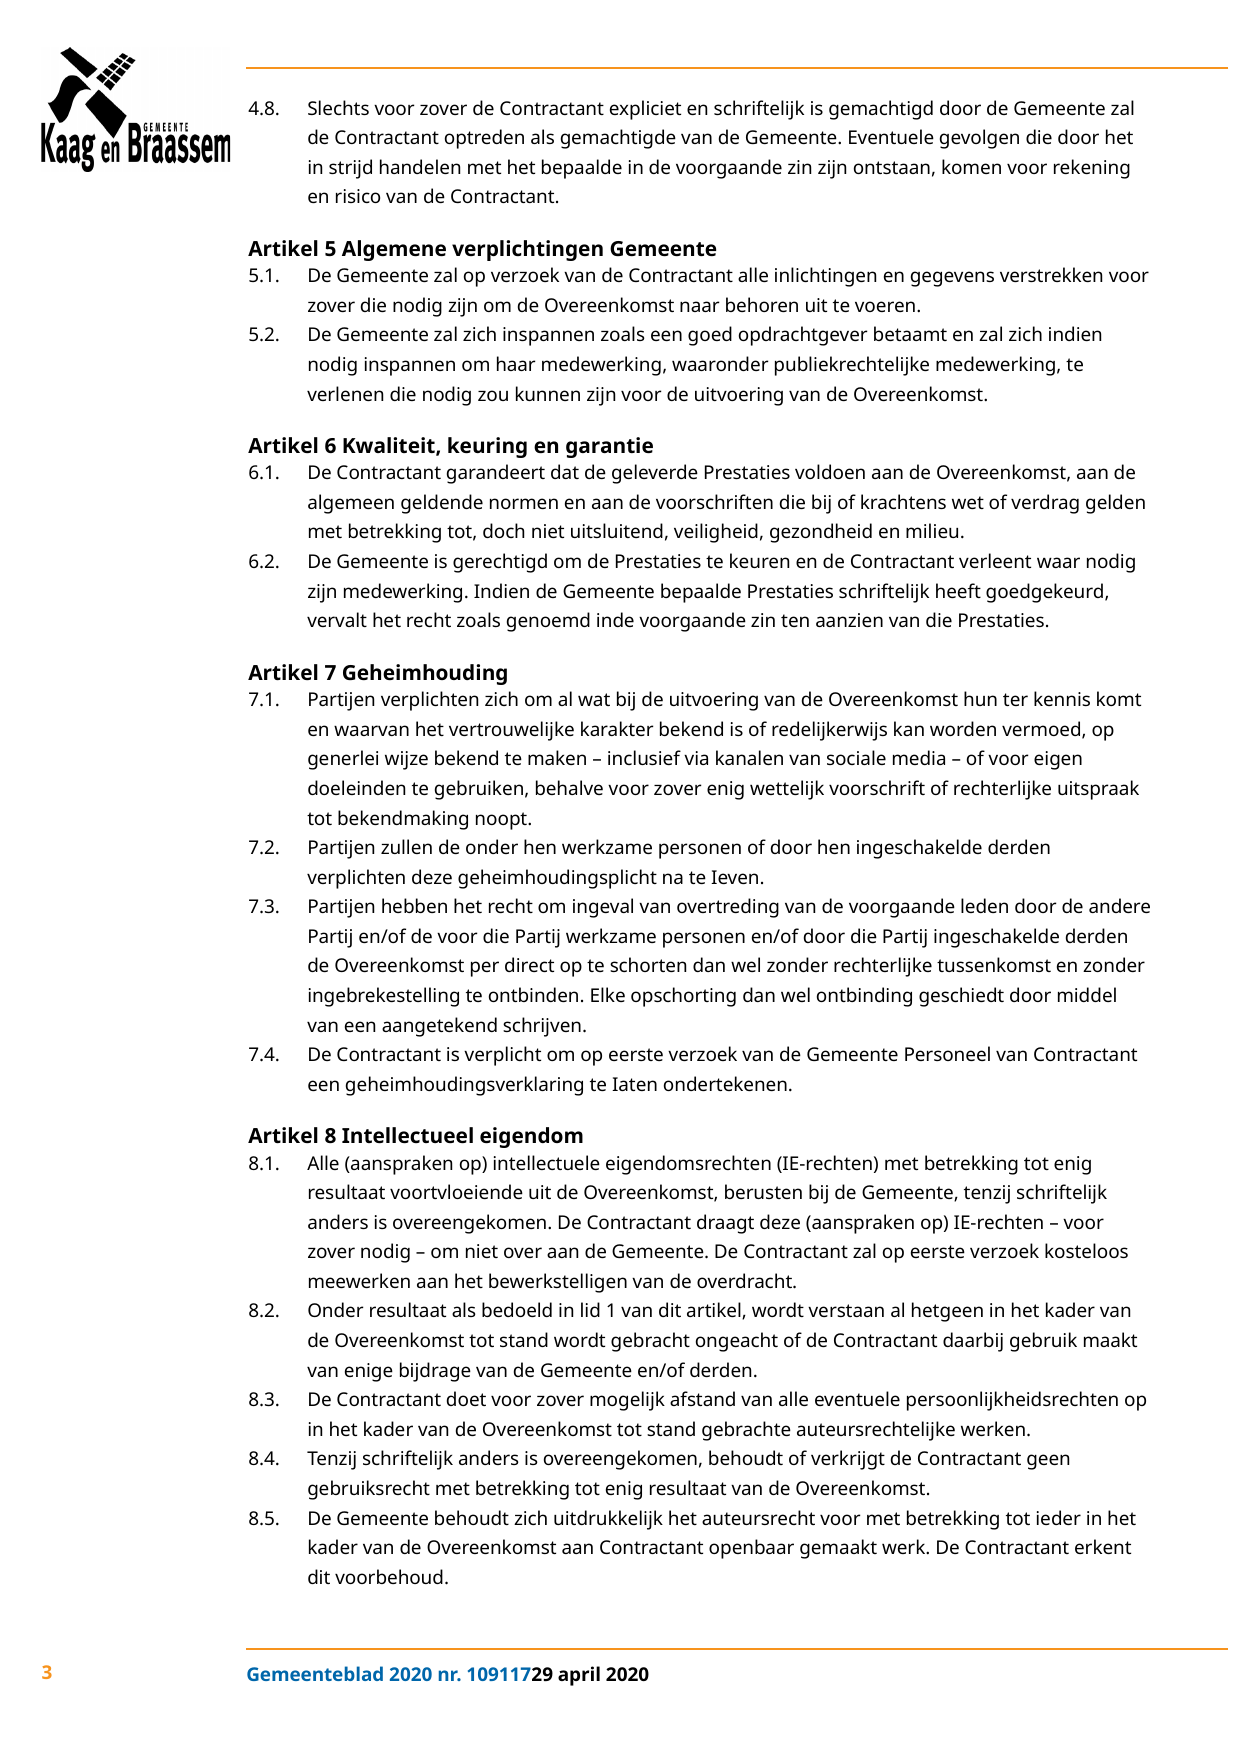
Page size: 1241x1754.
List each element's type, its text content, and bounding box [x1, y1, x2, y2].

text Artikel 7 Geheimhouding [248, 658, 1152, 686]
list De Gemeente zal op verzoek van de Contractant alle inlichtingen en gegevens verstrekken voor zover die nodig zijn om de Overeenkomst naar behoren uit te voeren. [248, 262, 1152, 318]
list De Gemeente zal zich inspannen zoals een goed opdrachtgever betaamt en zal zich indien nodig inspannen om haar medewerking, waaronder publiekrechtelijke medewerking, te verlenen die nodig zou kunnen zijn voor de uitvoering van de Overeenkomst. [248, 322, 1152, 406]
text Artikel 5 Algemene verplichtingen Gemeente [248, 234, 1152, 262]
list De Contractant garandeert dat de geleverde Prestaties voldoen aan de Overeenkomst, aan de algemeen geldende normen en aan de voorschriften die bij of krachtens wet of verdrag gelden met betrekking tot, doch niet uitsluitend, veiligheid, gezondheid en milieu. [248, 459, 1152, 544]
list De Gemeente is gerechtigd om de Prestaties te keuren en de Contractant verleent waar nodig zijn medewerking. Indien de Gemeente bepaalde Prestaties schriftelijk heeft goedgekeurd, vervalt het recht zoals genoemd inde voorgaande zin ten aanzien van die Prestaties. [248, 548, 1152, 633]
list Partijen verplichten zich om al wat bij de uitvoering van de Overeenkomst hun ter kennis komt en waarvan het vertrouwelijke karakter bekend is of redelijkerwijs kan worden vermoed, op generlei wijze bekend te maken – inclusief via kanalen van sociale media – of voor eigen doeleinden te gebruiken, behalve voor zover enig wettelijk voorschrift of rechterlijke uitspraak tot bekendmaking noopt. [248, 686, 1152, 830]
list De Contractant is verplicht om op eerste verzoek van de Gemeente Personeel van Contractant een geheimhoudingsverklaring te Iaten ondertekenen. [248, 1041, 1152, 1097]
list De Contractant doet voor zover mogelijk afstand van alle eventuele persoonlijkheidsrechten op in het kader van de Overeenkomst tot stand gebrachte auteursrechtelijke werken. [248, 1386, 1152, 1442]
list Alle (aanspraken op) intellectuele eigendomsrechten (IE-rechten) met betrekking tot enig resultaat voortvloeiende uit de Overeenkomst, berusten bij de Gemeente, tenzij schriftelijk anders is overeengekomen. De Contractant draagt deze (aanspraken op) IE-rechten – voor zover nodig – om niet over aan de Gemeente. De Contractant zal op eerste verzoek kosteloos meewerken aan het bewerkstelligen van de overdracht. [248, 1150, 1152, 1294]
list Partijen hebben het recht om ingeval van overtreding van de voorgaande leden door de andere Partij en/of de voor die Partij werkzame personen en/of door die Partij ingeschakelde derden de Overeenkomst per direct op te schorten dan wel zonder rechterlijke tussenkomst en zonder ingebrekestelling te ontbinden. Elke opschorting dan wel ontbinding geschiedt door middel van een aangetekend schrijven. [248, 893, 1152, 1037]
list De Gemeente behoudt zich uitdrukkelijk het auteursrecht voor met betrekking tot ieder in het kader van de Overeenkomst aan Contractant openbaar gemaakt werk. De Contractant erkent dit voorbehoud. [248, 1505, 1152, 1590]
text Artikel 6 Kwaliteit, keuring en garantie [248, 431, 1152, 459]
picture [41, 47, 231, 172]
list Partijen zullen de onder hen werkzame personen of door hen ingeschakelde derden verplichten deze geheimhoudingsplicht na te Ieven. [248, 834, 1152, 889]
list Onder resultaat als bedoeld in lid 1 van dit artikel, wordt verstaan al hetgeen in het kader van de Overeenkomst tot stand wordt gebracht ongeacht of de Contractant daarbij gebruik maakt van enige bijdrage van de Gemeente en/of derden. [248, 1298, 1152, 1383]
list Slechts voor zover de Contractant expliciet en schriftelijk is gemachtigd door de Gemeente zal de Contractant optreden als gemachtigde van de Gemeente. Eventuele gevolgen die door het in strijd handelen met het bepaalde in de voorgaande zin zijn ontstaan, komen voor rekening en risico van de Contractant. [248, 95, 1152, 209]
list Tenzij schriftelijk anders is overeengekomen, behoudt of verkrijgt de Contractant geen gebruiksrecht met betrekking tot enig resultaat van de Overeenkomst. [248, 1446, 1152, 1501]
text Artikel 8 Intellectueel eigendom [248, 1121, 1152, 1150]
